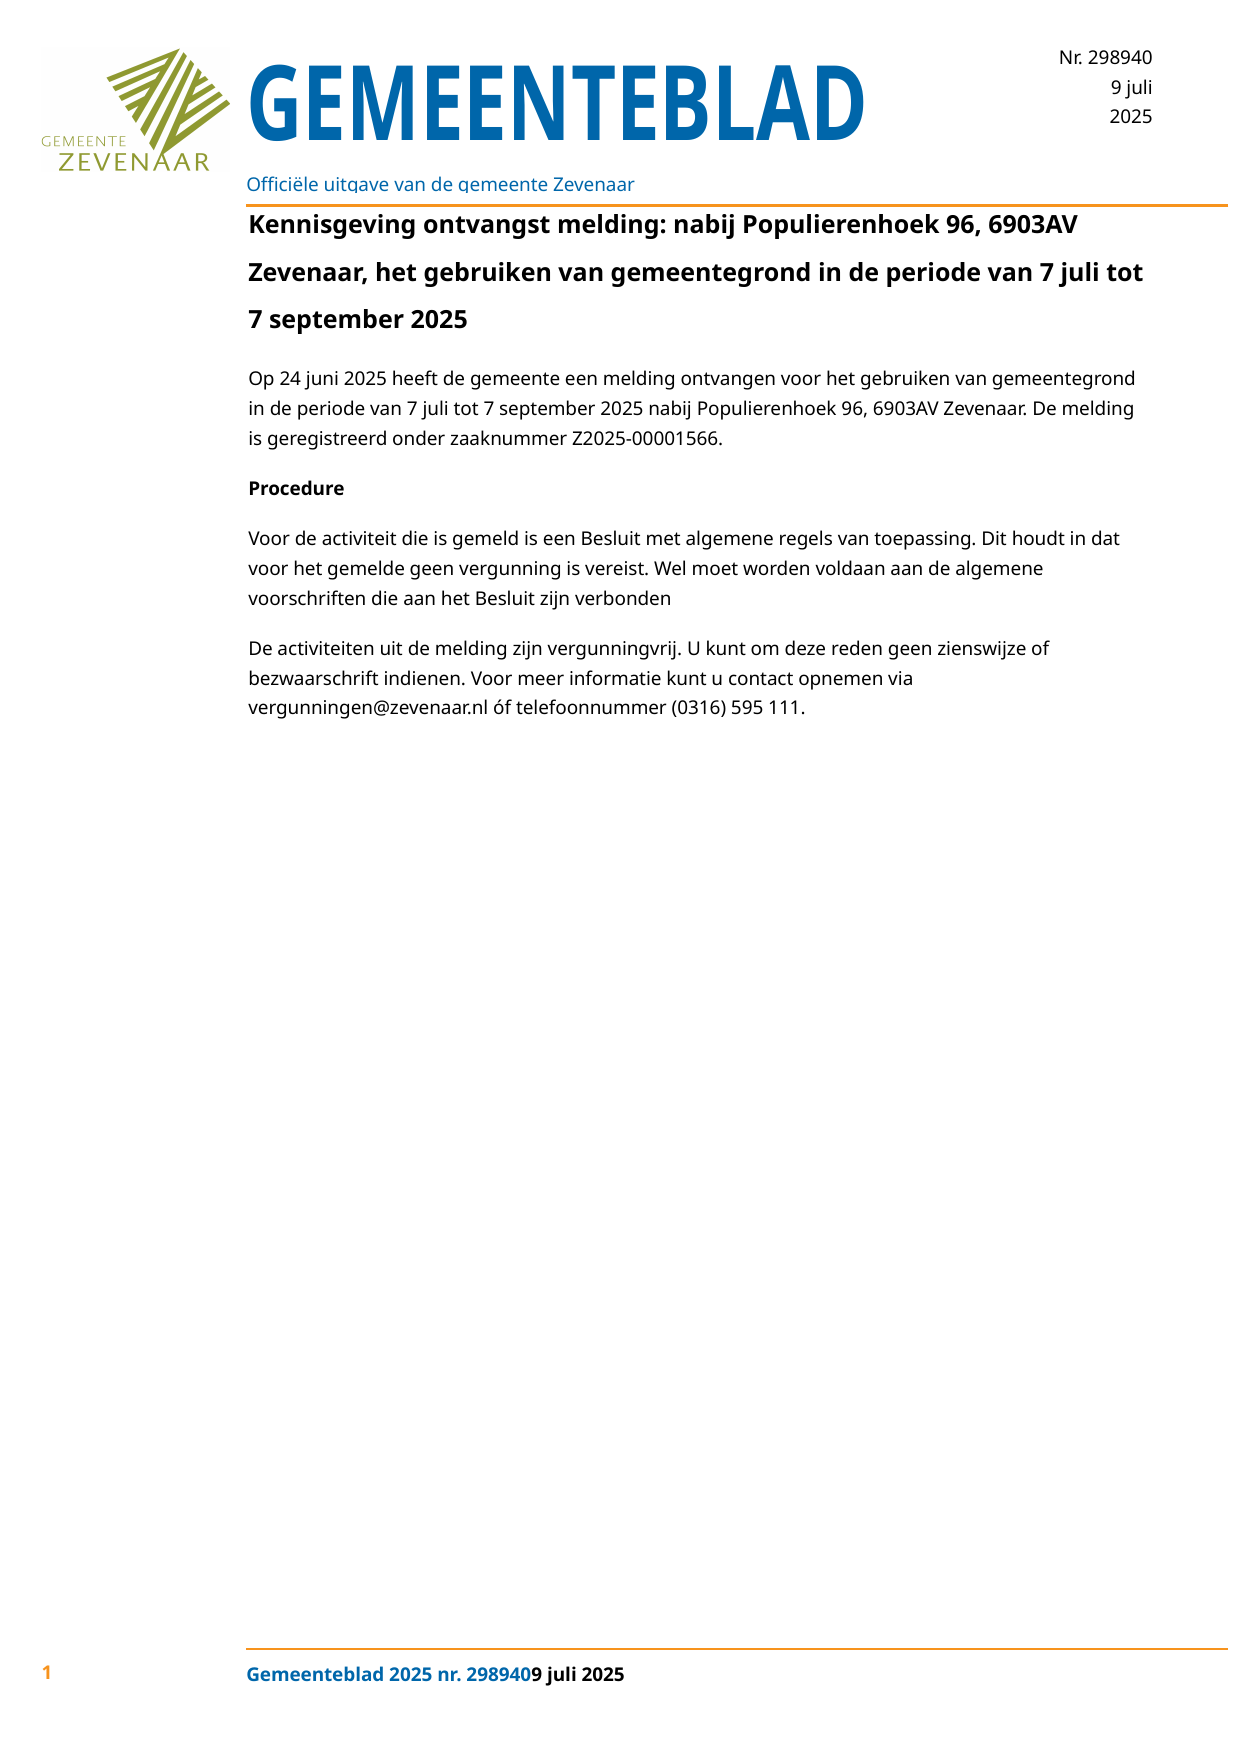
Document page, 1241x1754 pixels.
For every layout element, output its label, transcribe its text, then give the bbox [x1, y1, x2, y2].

picture [41, 47, 231, 172]
text Op 24 juni 2025 heeft de gemeente een melding ontvangen voor het gebruiken van gemeentegrond in de periode van 7 juli tot 7 september 2025 nabij Populierenhoek 96, 6903AV Zevenaar. De melding is geregistreerd onder zaaknummer Z2025-00001566. [248, 366, 1152, 450]
text Kennisgeving ontvangst melding: nabij Populierenhoek 96, 6903AV Zevenaar, het gebruiken van gemeentegrond in de periode van 7 juli tot 7 september 2025 [248, 207, 1152, 336]
text Procedure [248, 475, 1152, 501]
text De activiteiten uit de melding zijn vergunningvrij. U kunt om deze reden geen zienswijze of bezwaarschrift indienen. Voor meer informatie kunt u contact opnemen via vergunningen@zevenaar.nl óf telefoonnummer (0316) 595 111. [248, 635, 1152, 720]
text Voor de activiteit die is gemeld is een Besluit met algemene regels van toepassing. Dit houdt in dat voor het gemelde geen vergunning is vereist. Wel moet worden voldaan aan de algemene voorschriften die aan het Besluit zijn verbonden [248, 526, 1152, 610]
